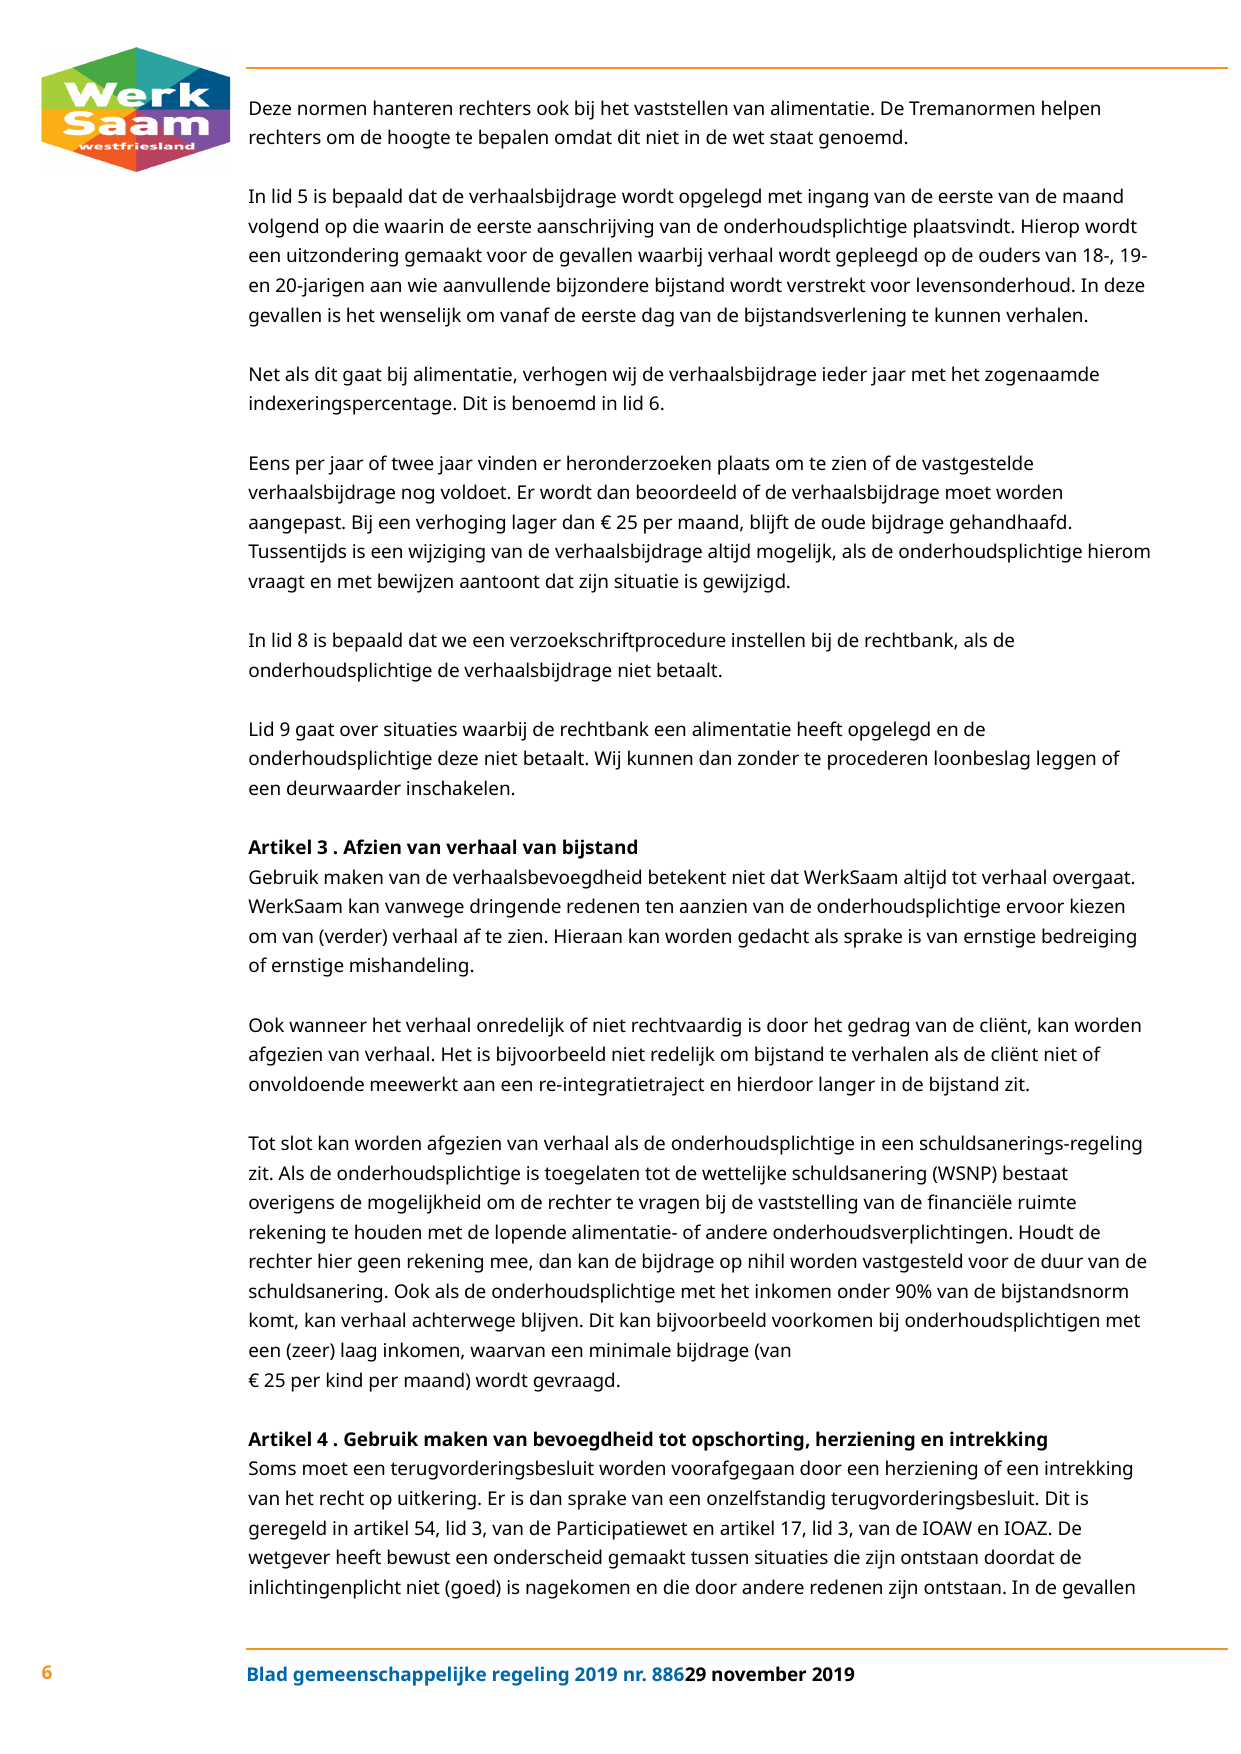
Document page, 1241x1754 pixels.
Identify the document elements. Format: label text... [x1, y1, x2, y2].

text Net als dit gaat bij alimentatie, verhogen wij de verhaalsbijdrage ieder jaar met het zogenaamde indexeringspercentage. Dit is benoemd in lid 6. [248, 361, 1152, 416]
text Ook wanneer het verhaal onredelijk of niet rechtvaardig is door het gedrag van de cliënt, kan worden afgezien van verhaal. Het is bijvoorbeeld niet redelijk om bijstand te verhalen als de cliënt niet of onvoldoende meewerkt aan een re-integratietraject en hierdoor langer in de bijstand zit. [248, 1012, 1152, 1097]
text Artikel 4 . Gebruik maken van bevoegdheid tot opschorting, herziening en intrekking [248, 1426, 1152, 1452]
text Lid 9 gaat over situaties waarbij de rechtbank een alimentatie heeft opgelegd en de onderhoudsplichtige deze niet betaalt. Wij kunnen dan zonder te procederen loonbeslag leggen of een deurwaarder inschakelen. [248, 716, 1152, 801]
text Tot slot kan worden afgezien van verhaal als de onderhoudsplichtige in een schuldsanerings-regeling zit. Als de onderhoudsplichtige is toegelaten tot de wettelijke schuldsanering (WSNP) bestaat overigens de mogelijkheid om de rechter te vragen bij de vaststelling van de financiële ruimte rekening te houden met de lopende alimentatie- of andere onderhoudsverplichtingen. Houdt de rechter hier geen rekening mee, dan kan de bijdrage op nihil worden vastgesteld voor de duur van de schuldsanering. Ook als de onderhoudsplichtige met het inkomen onder 90% van de bijstandsnorm komt, kan verhaal achterwege blijven. Dit kan bijvoorbeeld voorkomen bij onderhoudsplichtigen met een (zeer) laag inkomen, waarvan een minimale bijdrage (van [248, 1130, 1152, 1363]
text Gebruik maken van de verhaalsbevoegdheid betekent niet dat WerkSaam altijd tot verhaal overgaat. WerkSaam kan vanwege dringende redenen ten aanzien van de onderhoudsplichtige ervoor kiezen om van (verder) verhaal af te zien. Hieraan kan worden gedacht als sprake is van ernstige bedreiging of ernstige mishandeling. [248, 864, 1152, 978]
text In lid 5 is bepaald dat de verhaalsbijdrage wordt opgelegd met ingang van de eerste van de maand volgend op die waarin de eerste aanschrijving van de onderhoudsplichtige plaatsvindt. Hierop wordt een uitzondering gemaakt voor de gevallen waarbij verhaal wordt gepleegd op de ouders van 18-, 19- en 20-jarigen aan wie aanvullende bijzondere bijstand wordt verstrekt voor levensonderhoud. In deze gevallen is het wenselijk om vanaf de eerste dag van de bijstandsverlening te kunnen verhalen. [248, 183, 1152, 328]
text Soms moet een terugvorderingsbesluit worden voorafgegaan door een herziening of een intrekking van het recht op uitkering. Er is dan sprake van een onzelfstandig terugvorderingsbesluit. Dit is geregeld in artikel 54, lid 3, van de Participatiewet en artikel 17, lid 3, van de IOAW en IOAZ. De wetgever heeft bewust een onderscheid gemaakt tussen situaties die zijn ontstaan doordat de inlichtingenplicht niet (goed) is nagekomen en die door andere redenen zijn ontstaan. In de gevallen [248, 1456, 1152, 1600]
text Eens per jaar of twee jaar vinden er heronderzoeken plaats om te zien of de vastgestelde verhaalsbijdrage nog voldoet. Er wordt dan beoordeeld of de verhaalsbijdrage moet worden aangepast. Bij een verhoging lager dan € 25 per maand, blijft de oude bijdrage gehandhaafd. Tussentijds is een wijziging van de verhaalsbijdrage altijd mogelijk, als de onderhoudsplichtige hierom vraagt en met bewijzen aantoont dat zijn situatie is gewijzigd. [248, 450, 1152, 594]
text € 25 per kind per maand) wordt gevraagd. [248, 1367, 1152, 1393]
picture [41, 47, 231, 172]
text Artikel 3 . Afzien van verhaal van bijstand [248, 834, 1152, 860]
text Deze normen hanteren rechters ook bij het vaststellen van alimentatie. De Tremanormen helpen rechters om de hoogte te bepalen omdat dit niet in de wet staat genoemd. [248, 95, 1152, 150]
text In lid 8 is bepaald dat we een verzoekschriftprocedure instellen bij de rechtbank, als de onderhoudsplichtige de verhaalsbijdrage niet betaalt. [248, 627, 1152, 683]
